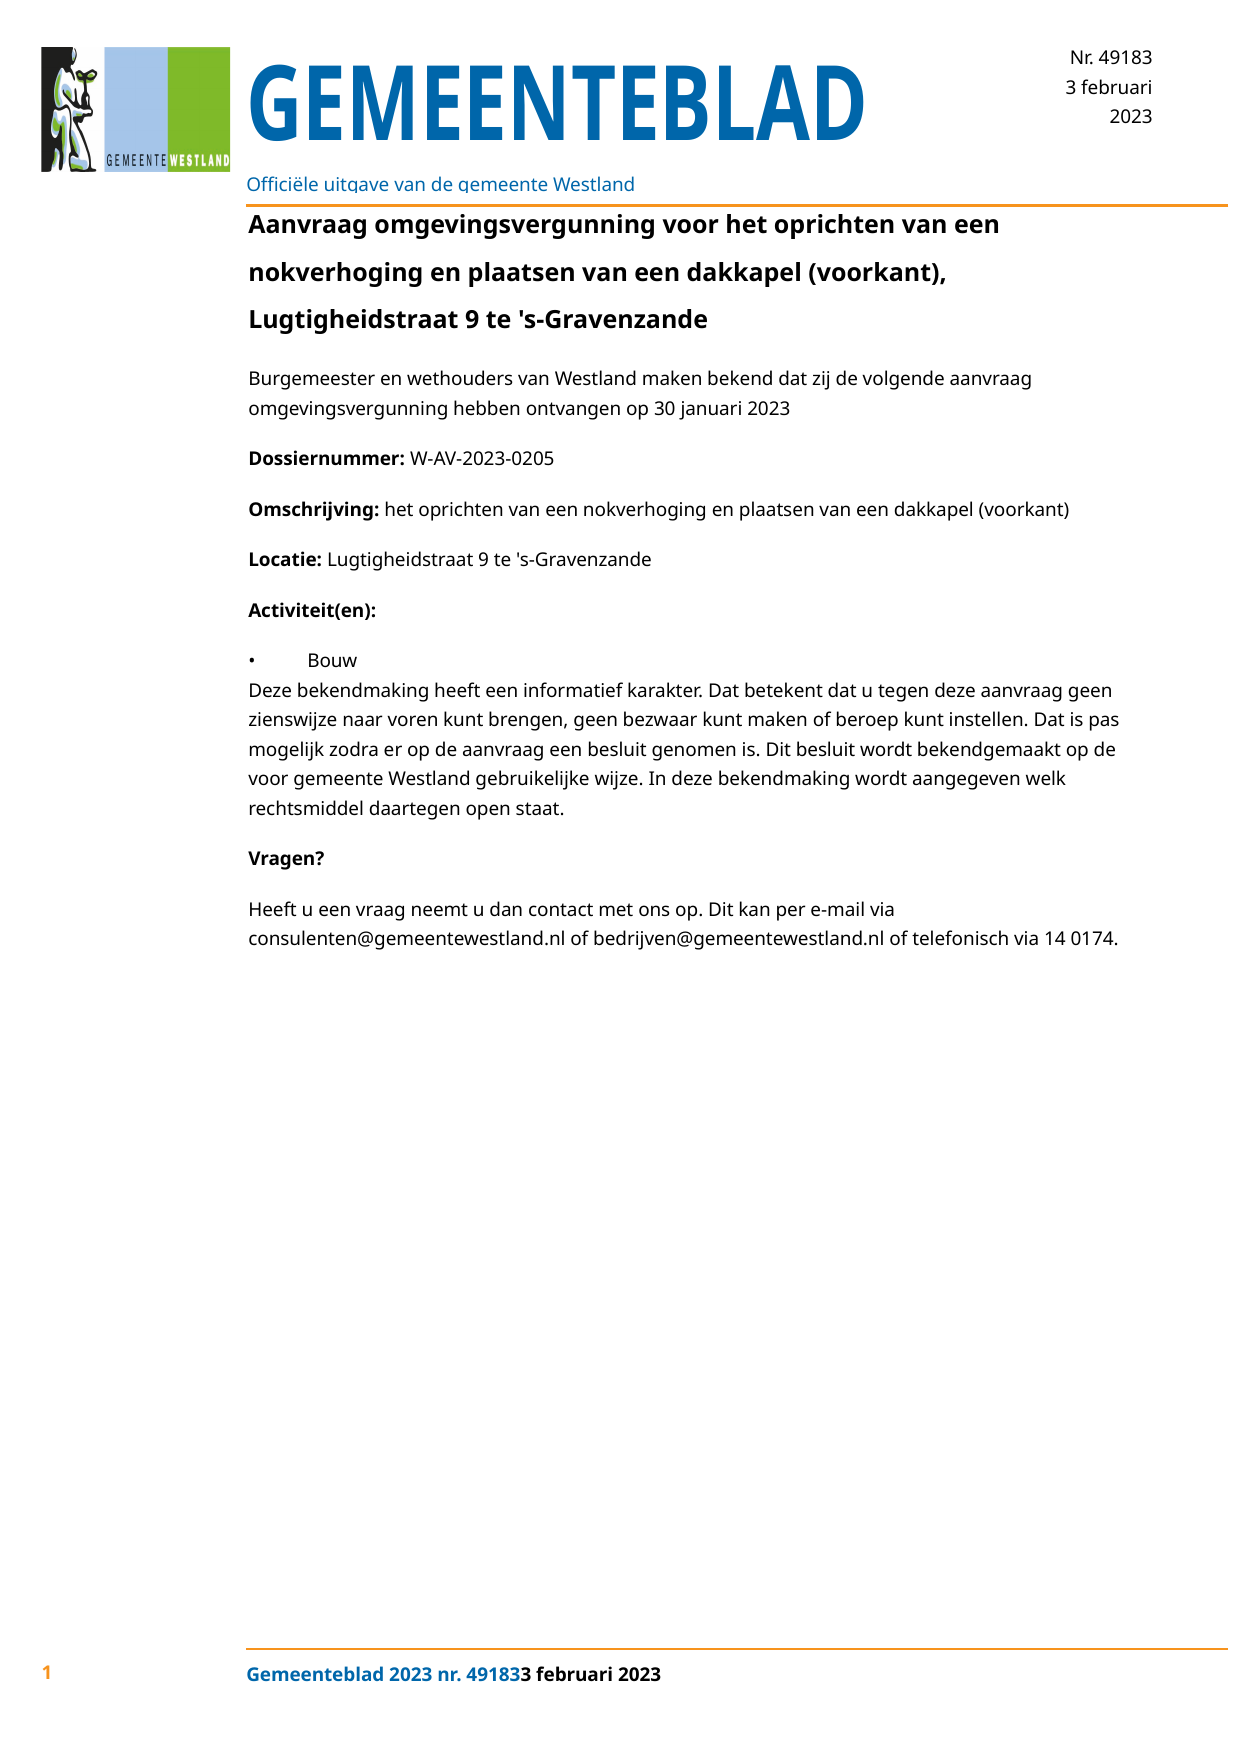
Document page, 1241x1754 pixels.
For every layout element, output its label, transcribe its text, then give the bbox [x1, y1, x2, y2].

text Burgemeester en wethouders van Westland maken bekend dat zij de volgende aanvraag omgevingsvergunning hebben ontvangen op 30 januari 2023 [248, 366, 1152, 421]
text Locatie: Lugtigheidstraat 9 te 's-Gravenzande [248, 546, 1152, 572]
text Omschrijving: het oprichten van een nokverhoging en plaatsen van een dakkapel (voorkant) [248, 496, 1152, 522]
list Bouw [248, 647, 1152, 673]
text Vragen? [248, 846, 1152, 871]
picture [41, 47, 231, 172]
text Aanvraag omgevingsvergunning voor het oprichten van een nokverhoging en plaatsen van een dakkapel (voorkant), Lugtigheidstraat 9 te 's-Gravenzande [248, 207, 1152, 336]
text Heeft u een vraag neemt u dan contact met ons op. Dit kan per e-mail via consulenten@gemeentewestland.nl of bedrijven@gemeentewestland.nl of telefonisch via 14 0174. [248, 896, 1152, 951]
text Activiteit(en): [248, 597, 1152, 622]
text Dossiernummer: W-AV-2023-0205 [248, 446, 1152, 471]
text Deze bekendmaking heeft een informatief karakter. Dat betekent dat u tegen deze aanvraag geen zienswijze naar voren kunt brengen, geen bezwaar kunt maken of beroep kunt instellen. Dat is pas mogelijk zodra er op de aanvraag een besluit genomen is. Dit besluit wordt bekendgemaakt op de voor gemeente Westland gebruikelijke wijze. In deze bekendmaking wordt aangegeven welk rechtsmiddel daartegen open staat. [248, 677, 1152, 821]
